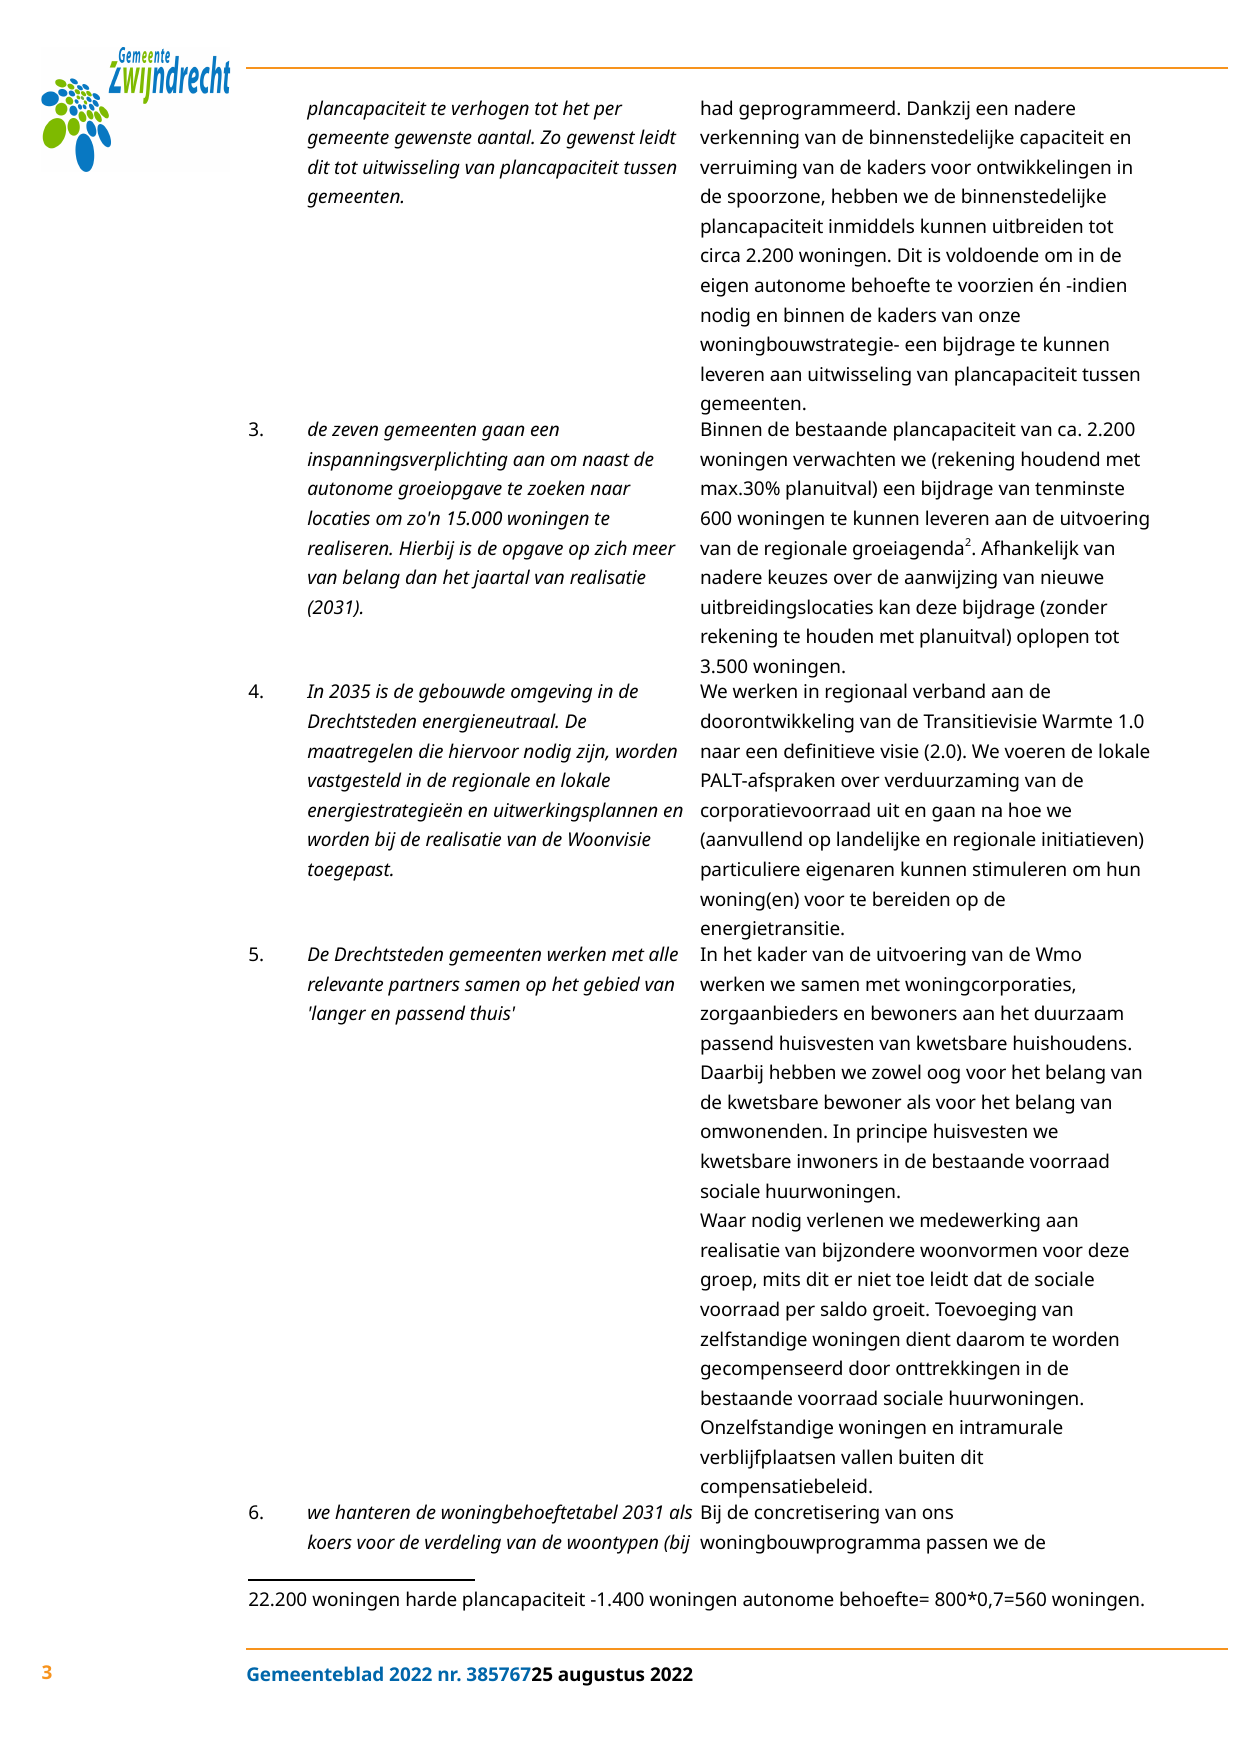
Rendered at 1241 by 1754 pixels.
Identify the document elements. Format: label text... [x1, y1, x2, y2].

table_cell Binnen de bestaande plancapaciteit van ca. 2.200 woningen verwachten we (rekening houdend met max.30% planuitval) een bijdrage van tenminste 600 woningen te kunnen leveren aan de uitvoering van de regionale groeiagenda. Afhankelijk van nadere keuzes over de aanwijzing van nieuwe uitbreidingslocaties kan deze bijdrage (zonder rekening te houden met planuitval) oplopen tot 3.500 woningen. [700, 416, 1152, 679]
table_cell plancapaciteit te verhogen tot het per gemeente gewenste aantal. Zo gewenst leidt dit tot uitwisseling van plancapaciteit tussen gemeenten. [248, 95, 700, 416]
table_cell In het kader van de uitvoering van de Wmo werken we samen met woningcorporaties, zorgaanbieders en bewoners aan het duurzaam passend huisvesten van kwetsbare huishoudens. Daarbij hebben we zowel oog voor het belang van de kwetsbare bewoner als voor het belang van omwonenden. In principe huisvesten we kwetsbare inwoners in de bestaande voorraad sociale huurwoningen. Waar nodig verlenen we medewerking aan realisatie van bijzondere woonvormen voor deze groep, mits dit er niet toe leidt dat de sociale voorraad per saldo groeit. Toevoeging van zelfstandige woningen dient daarom te worden gecompenseerd door onttrekkingen in de bestaande voorraad sociale huurwoningen. Onzelfstandige woningen en intramurale verblijfplaatsen vallen buiten dit compensatiebeleid. [700, 941, 1152, 1499]
table_cell Bij de concretisering van ons woningbouwprogramma passen we de [700, 1499, 1152, 1555]
table_cell We werken in regionaal verband aan de doorontwikkeling van de Transitievisie Warmte 1.0 naar een definitieve visie (2.0). We voeren de lokale PALT-afspraken over verduurzaming van de corporatievoorraad uit en gaan na hoe we (aanvullend op landelijke en regionale initiatieven) particuliere eigenaren kunnen stimuleren om hun woning(en) voor te bereiden op de energietransitie. [700, 679, 1152, 941]
table_cell we hanteren de woningbehoeftetabel 2031 als koers voor de verdeling van de woontypen (bij [248, 1499, 700, 1555]
table_cell De Drechtsteden gemeenten werken met alle relevante partners samen op het gebied van 'langer en passend thuis' [248, 941, 700, 1499]
table_cell had geprogrammeerd. Dankzij een nadere verkenning van de binnenstedelijke capaciteit en verruiming van de kaders voor ontwikkelingen in de spoorzone, hebben we de binnenstedelijke plancapaciteit inmiddels kunnen uitbreiden tot circa 2.200 woningen. Dit is voldoende om in de eigen autonome behoefte te voorzien én -indien nodig en binnen de kaders van onze woningbouwstrategie- een bijdrage te kunnen leveren aan uitwisseling van plancapaciteit tussen gemeenten. [700, 95, 1152, 416]
picture [41, 47, 231, 172]
table_cell In 2035 is de gebouwde omgeving in de Drechtsteden energieneutraal. De maatregelen die hiervoor nodig zijn, worden vastgesteld in de regionale en lokale energiestrategieën en uitwerkingsplannen en worden bij de realisatie van de Woonvisie toegepast. [248, 679, 700, 941]
table_cell de zeven gemeenten gaan een inspanningsverplichting aan om naast de autonome groeiopgave te zoeken naar locaties om zo'n 15.000 woningen te realiseren. Hierbij is de opgave op zich meer van belang dan het jaartal van realisatie (2031). [248, 416, 700, 679]
